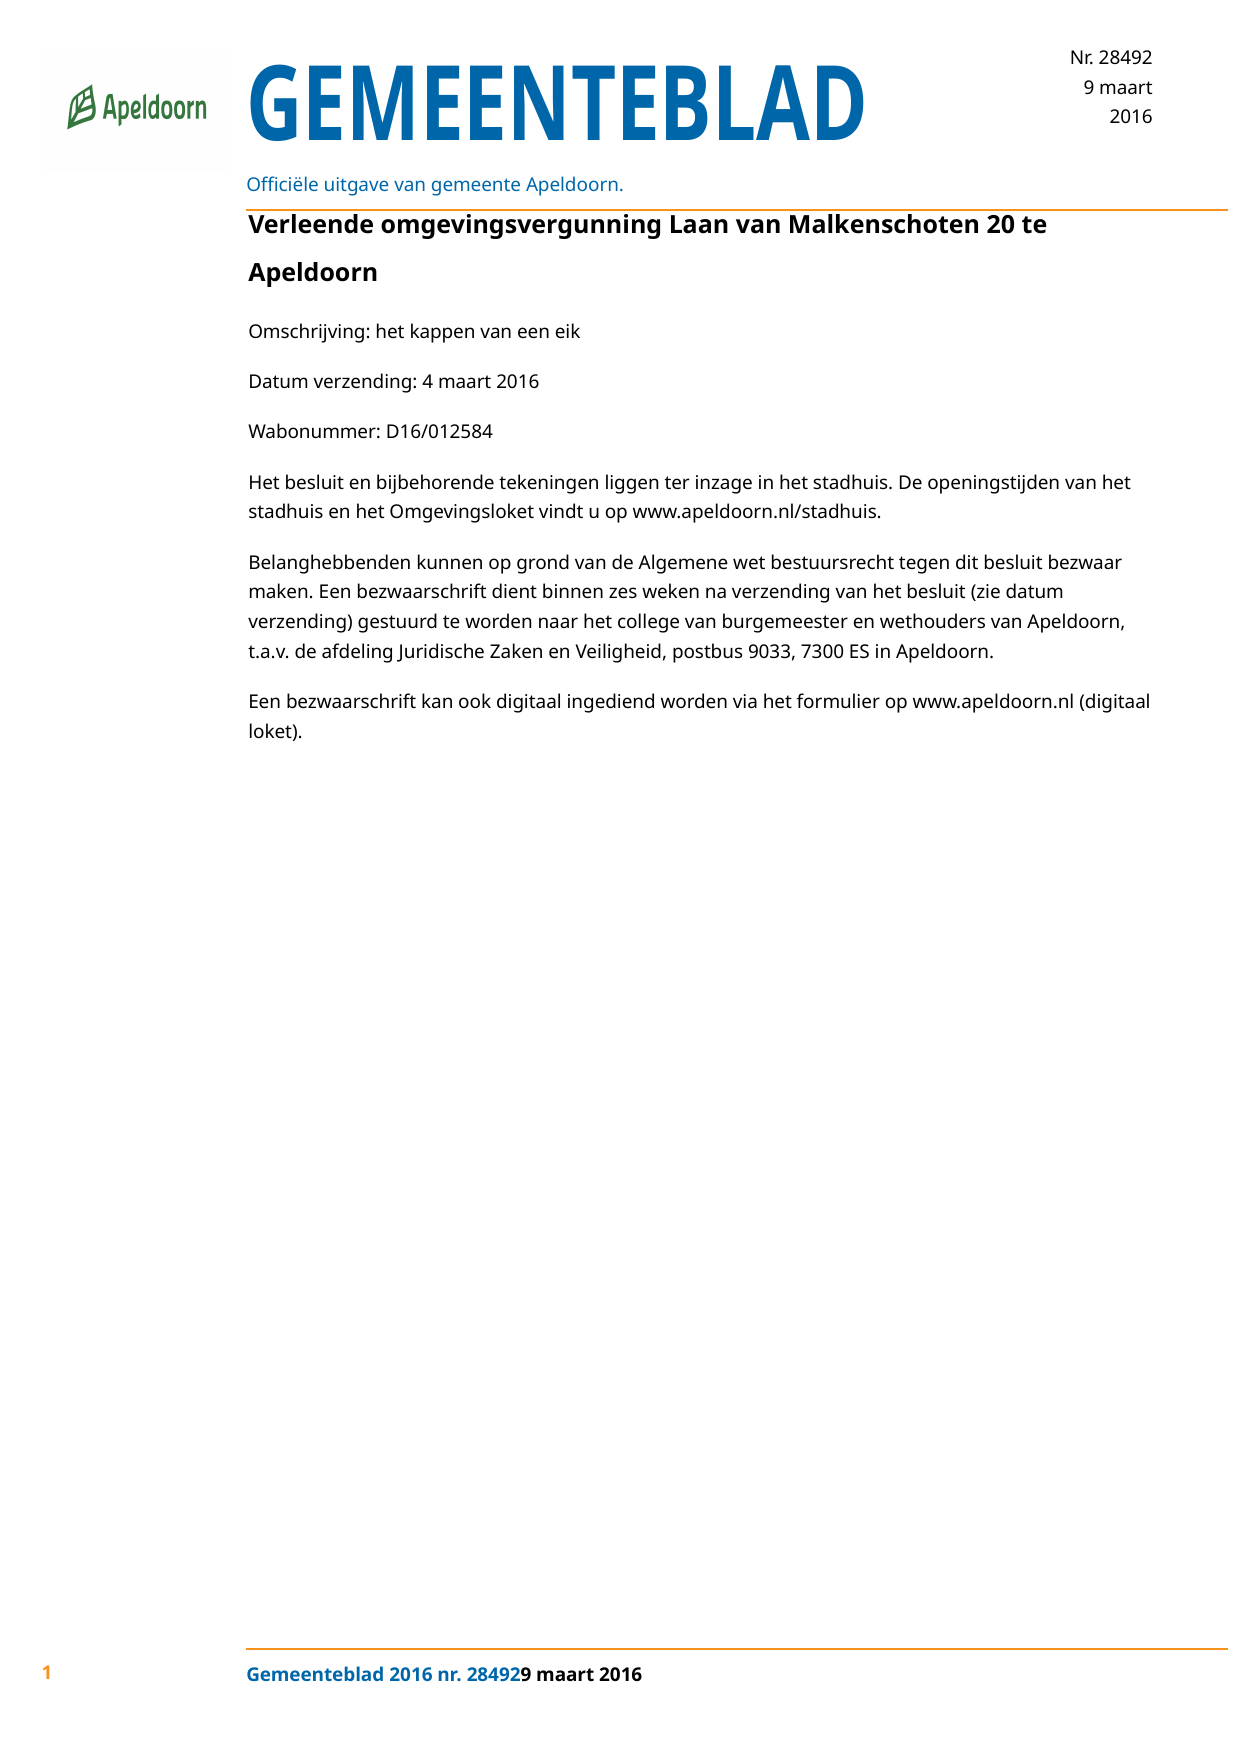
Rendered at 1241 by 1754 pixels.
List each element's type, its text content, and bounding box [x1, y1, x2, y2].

text Belanghebbenden kunnen op grond van de Algemene wet bestuursrecht tegen dit besluit bezwaar maken. Een bezwaarschrift dient binnen zes weken na verzending van het besluit (zie datum verzending) gestuurd te worden naar het college van burgemeester en wethouders van Apeldoorn, t.a.v. de afdeling Juridische Zaken en Veiligheid, postbus 9033, 7300 ES in Apeldoorn. [248, 549, 1152, 664]
text Omschrijving: het kappen van een eik [248, 318, 1152, 344]
text Wabonummer: D16/012584 [248, 419, 1152, 444]
text Datum verzending: 4 maart 2016 [248, 368, 1152, 394]
picture [41, 47, 231, 172]
text Een bezwaarschrift kan ook digitaal ingediend worden via het formulier op www.apeldoorn.nl (digitaal loket). [248, 688, 1152, 744]
text Verleende omgevingsvergunning Laan van Malkenschoten 20 te Apeldoorn [248, 211, 1152, 288]
text Het besluit en bijbehorende tekeningen liggen ter inzage in het stadhuis. De openingstijden van het stadhuis en het Omgevingsloket vindt u op www.apeldoorn.nl/stadhuis. [248, 469, 1152, 524]
